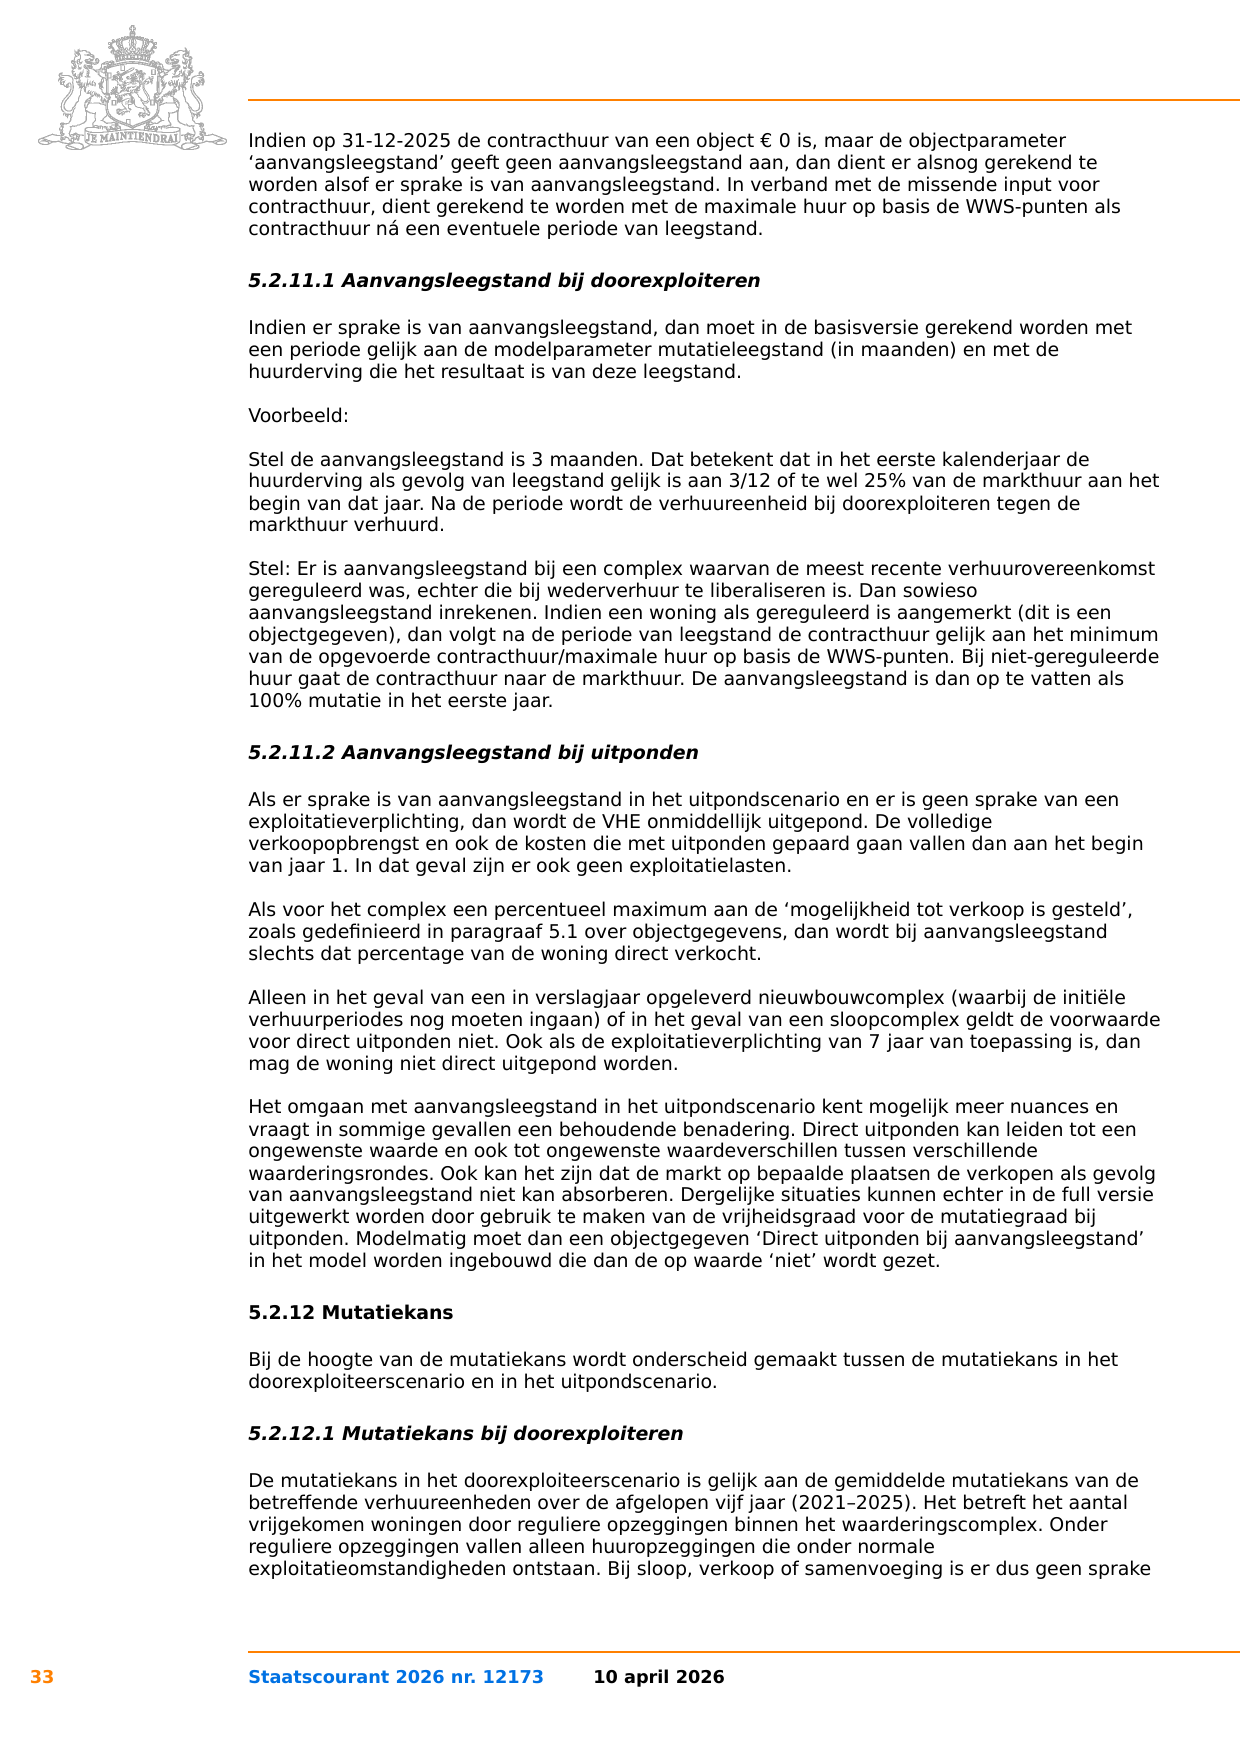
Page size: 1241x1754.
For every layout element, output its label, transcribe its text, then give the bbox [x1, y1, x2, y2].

text Indien er sprake is van aanvangsleegstand, dan moet in de basisversie gerekend worden met een periode gelijk aan de modelparameter mutatieleegstand (in maanden) en met de huurderving die het resultaat is van deze leegstand. [248, 317, 1163, 383]
text Als voor het complex een percentueel maximum aan de ‘mogelijkheid tot verkoop is gesteld’, zoals gedefinieerd in paragraaf 5.1 over objectgegevens, dan wordt bij aanvangsleegstand slechts dat percentage van de woning direct verkocht. [248, 899, 1163, 965]
text De mutatiekans in het doorexploiteerscenario is gelijk aan de gemiddelde mutatiekans van de betreffende verhuureenheden over de afgelopen vijf jaar (2021–2025). Het betreft het aantal vrijgekomen woningen door reguliere opzeggingen binnen het waarderingscomplex. Onder reguliere opzeggingen vallen alleen huuropzeggingen die onder normale exploitatieomstandigheden ontstaan. Bij sloop, verkoop of samenvoeging is er dus geen sprake [248, 1470, 1163, 1580]
subtitle 5.2.12.1 Mutatiekans bij doorexploiteren [248, 1423, 1163, 1445]
subtitle 5.2.12 Mutatiekans [248, 1302, 1163, 1324]
subtitle 5.2.11.1 Aanvangsleegstand bij doorexploiteren [248, 270, 1163, 292]
text Indien op 31-12-2025 de contracthuur van een object € 0 is, maar de objectparameter ‘aanvangsleegstand’ geeft geen aanvangsleegstand aan, dan dient er alsnog gerekend te worden alsof er sprake is van aanvangsleegstand. In verband met de missende input voor contracthuur, dient gerekend te worden met de maximale huur op basis de WWS-punten als contracthuur ná een eventuele periode van leegstand. [248, 130, 1163, 240]
text Alleen in het geval van een in verslagjaar opgeleverd nieuwbouwcomplex (waarbij de initiële verhuurperiodes nog moeten ingaan) of in het geval van een sloopcomplex geldt de voorwaarde voor direct uitponden niet. Ook als de exploitatieverplichting van 7 jaar van toepassing is, dan mag de woning niet direct uitgepond worden. [248, 987, 1163, 1074]
subtitle 5.2.11.2 Aanvangsleegstand bij uitponden [248, 742, 1163, 764]
text Als er sprake is van aanvangsleegstand in het uitpondscenario en er is geen sprake van een exploitatieverplichting, dan wordt de VHE onmiddellijk uitgepond. De volledige verkoopopbrengst en ook de kosten die met uitponden gepaard gaan vallen dan aan het begin van jaar 1. In dat geval zijn er ook geen exploitatielasten. [248, 789, 1163, 877]
picture [38, 25, 227, 150]
text Voorbeeld: [248, 404, 1163, 427]
text Bij de hoogte van de mutatiekans wordt onderscheid gemaakt tussen de mutatiekans in het doorexploiteerscenario en in het uitpondscenario. [248, 1349, 1163, 1393]
text Stel: Er is aanvangsleegstand bij een complex waarvan de meest recente verhuurovereenkomst gereguleerd was, echter die bij wederverhuur te liberaliseren is. Dan sowieso aanvangsleegstand inrekenen. Indien een woning als gereguleerd is aangemerkt (dit is een objectgegeven), dan volgt na de periode van leegstand de contracthuur gelijk aan het minimum van de opgevoerde contracthuur/maximale huur op basis de WWS-punten. Bij niet-gereguleerde huur gaat de contracthuur naar de markthuur. De aanvangsleegstand is dan op te vatten als 100% mutatie in het eerste jaar. [248, 558, 1163, 712]
text Stel de aanvangsleegstand is 3 maanden. Dat betekent dat in het eerste kalenderjaar de huurderving als gevolg van leegstand gelijk is aan 3/12 of te wel 25% van de markthuur aan het begin van dat jaar. Na de periode wordt de verhuureenheid bij doorexploiteren tegen de markthuur verhuurd. [248, 448, 1163, 536]
text Het omgaan met aanvangsleegstand in het uitpondscenario kent mogelijk meer nuances en vraagt in sommige gevallen een behoudende benadering. Direct uitponden kan leiden tot een ongewenste waarde en ook tot ongewenste waardeverschillen tussen verschillende waarderingsrondes. Ook kan het zijn dat de markt op bepaalde plaatsen de verkopen als gevolg van aanvangsleegstand niet kan absorberen. Dergelijke situaties kunnen echter in de full versie uitgewerkt worden door gebruik te maken van de vrijheidsgraad voor de mutatiegraad bij uitponden. Modelmatig moet dan een objectgegeven ‘Direct uitponden bij aanvangsleegstand’ in het model worden ingebouwd die dan de op waarde ‘niet’ wordt gezet. [248, 1096, 1163, 1272]
